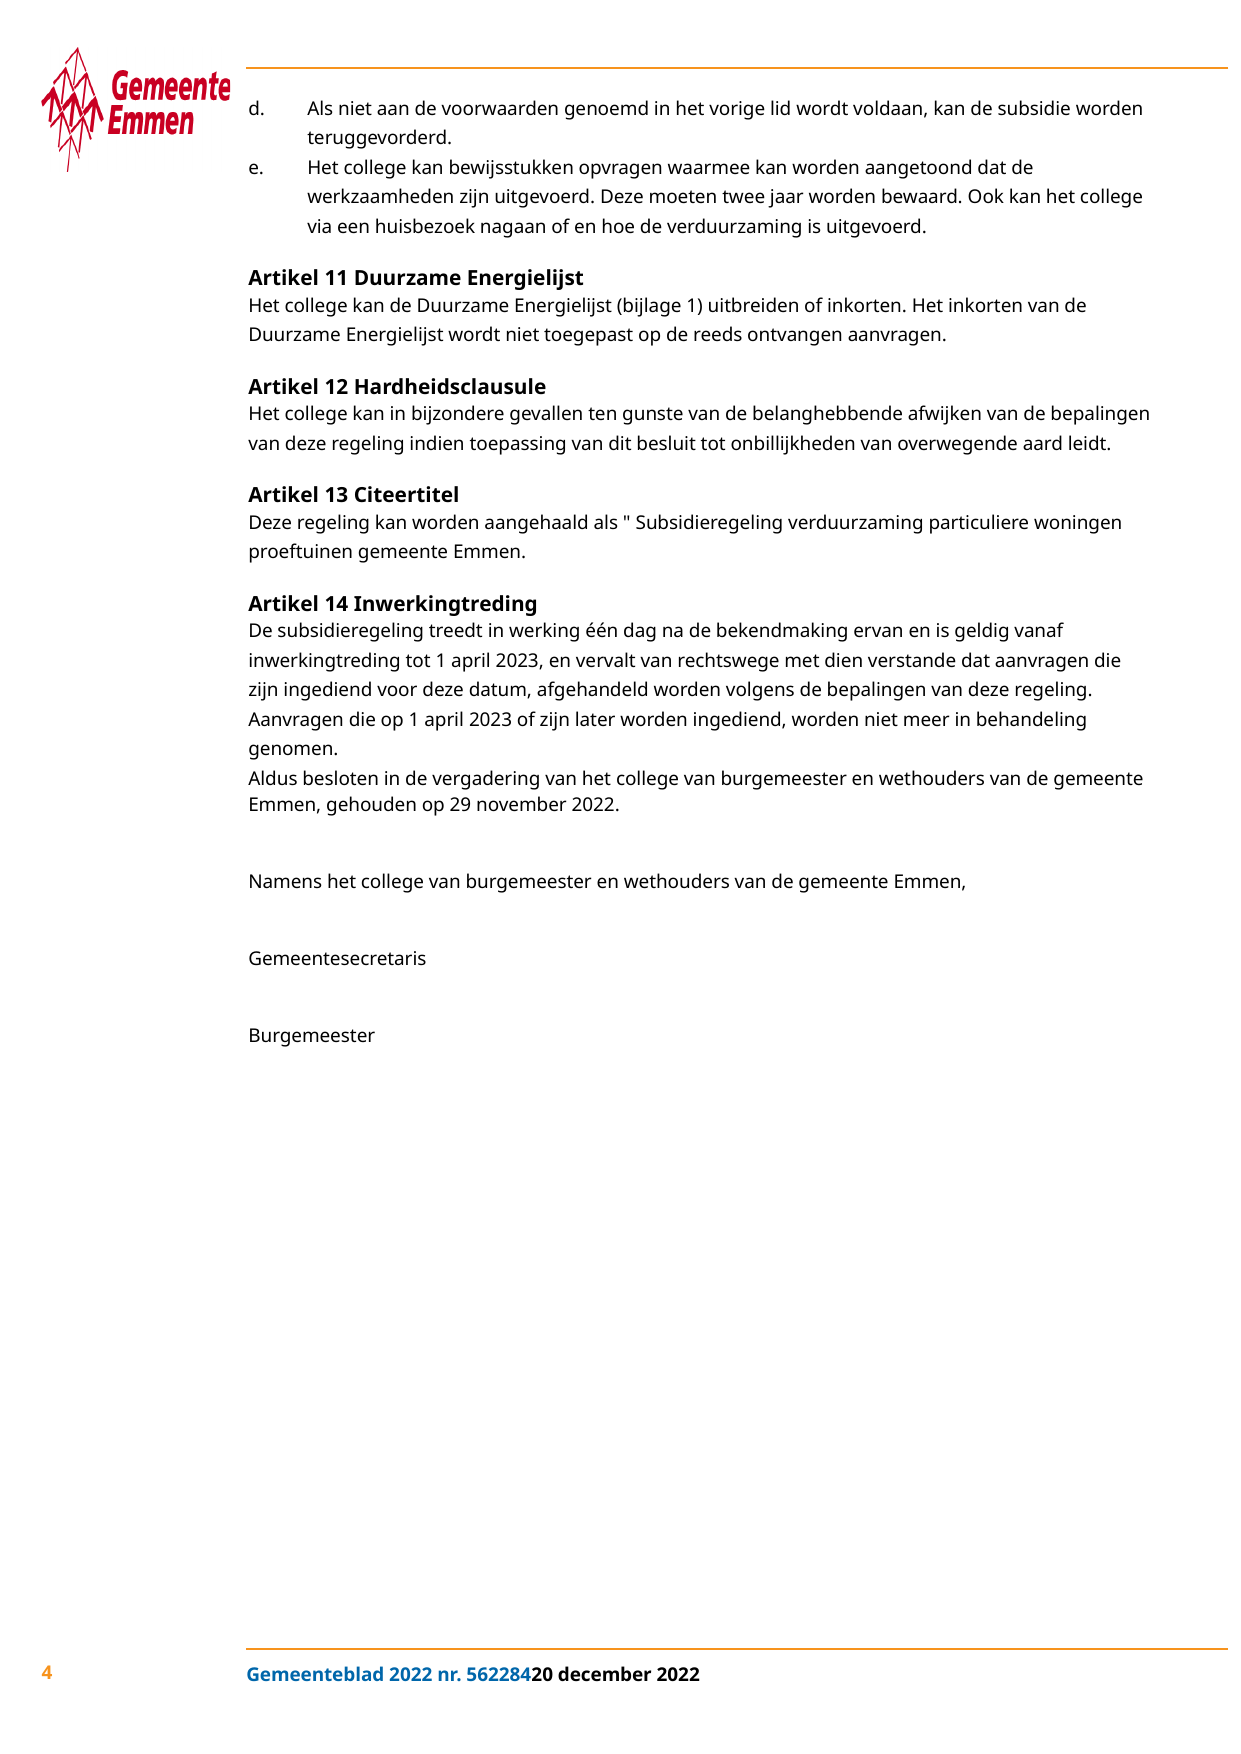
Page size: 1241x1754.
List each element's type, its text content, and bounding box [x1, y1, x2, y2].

text Artikel 13 Citeertitel [248, 480, 1152, 509]
text Artikel 11 Duurzame Energielijst [248, 263, 1152, 292]
text Het college kan in bijzondere gevallen ten gunste van de belanghebbende afwijken van de bepalingen van deze regeling indien toepassing van dit besluit tot onbillijkheden van overwegende aard leidt. [248, 400, 1152, 456]
text De subsidieregeling treedt in werking één dag na de bekendmaking ervan en is geldig vanaf inwerkingtreding tot 1 april 2023, en vervalt van rechtswege met dien verstande dat aanvragen die zijn ingediend voor deze datum, afgehandeld worden volgens de bepalingen van deze regeling. Aanvragen die op 1 april 2023 of zijn later worden ingediend, worden niet meer in behandeling genomen. [248, 617, 1152, 761]
text Burgemeester [248, 1022, 1152, 1048]
text Het college kan de Duurzame Energielijst (bijlage 1) uitbreiden of inkorten. Het inkorten van de Duurzame Energielijst wordt niet toegepast op de reeds ontvangen aanvragen. [248, 292, 1152, 347]
text Deze regeling kan worden aangehaald als " Subsidieregeling verduurzaming particuliere woningen proeftuinen gemeente Emmen. [248, 509, 1152, 564]
list Het college kan bewijsstukken opvragen waarmee kan worden aangetoond dat de werkzaamheden zijn uitgevoerd. Deze moeten twee jaar worden bewaard. Ook kan het college via een huisbezoek nagaan of en hoe de verduurzaming is uitgevoerd. [248, 154, 1152, 239]
text Namens het college van burgemeester en wethouders van de gemeente Emmen, [248, 868, 1152, 894]
text Aldus besloten in de vergadering van het college van burgemeester en wethouders van de gemeente Emmen, gehouden op 29 november 2022. [248, 765, 1152, 817]
text Gemeentesecretaris [248, 945, 1152, 971]
list Als niet aan de voorwaarden genoemd in het vorige lid wordt voldaan, kan de subsidie worden teruggevorderd. [248, 95, 1152, 150]
text Artikel 14 Inwerkingtreding [248, 589, 1152, 617]
text Artikel 12 Hardheidsclausule [248, 372, 1152, 400]
picture [41, 47, 231, 172]
